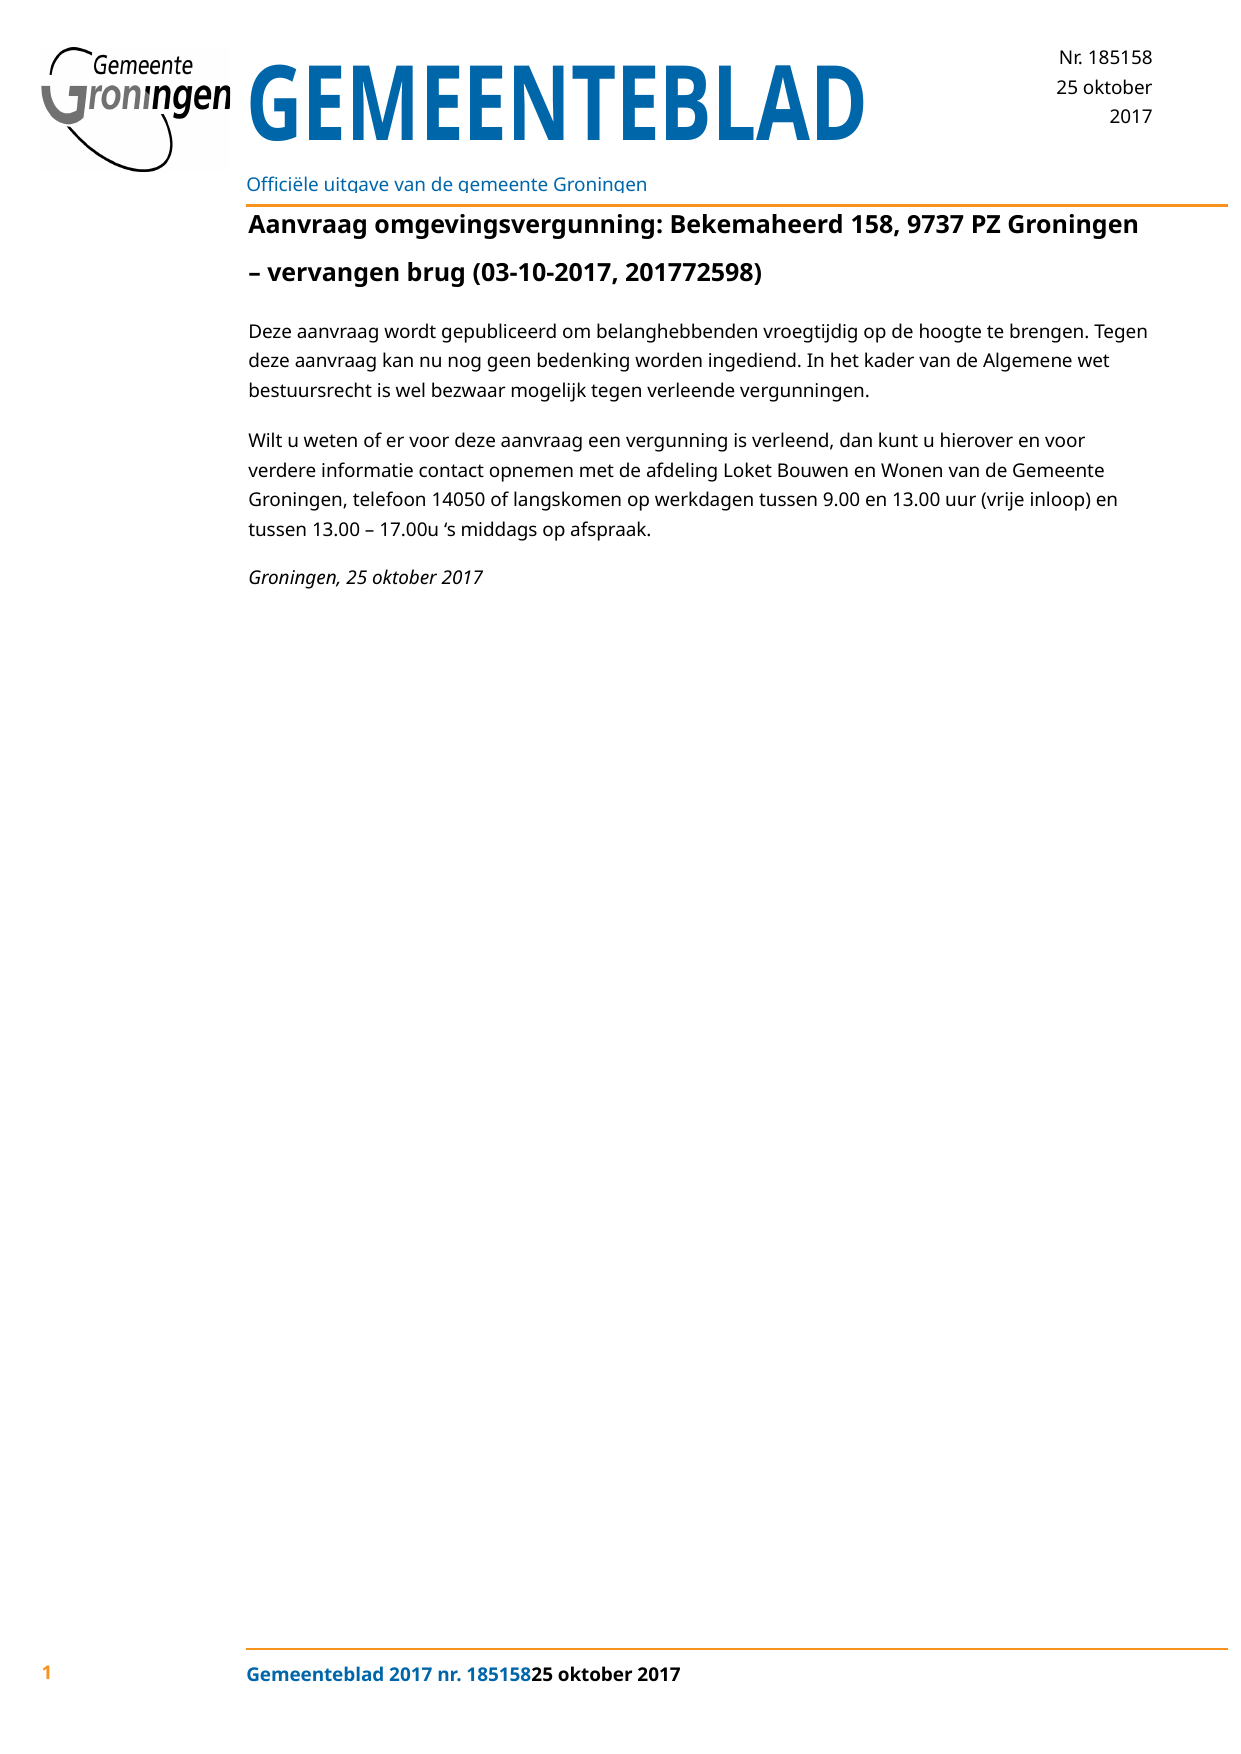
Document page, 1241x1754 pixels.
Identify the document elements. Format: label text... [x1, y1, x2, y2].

text Wilt u weten of er voor deze aanvraag een vergunning is verleend, dan kunt u hierover en voor verdere informatie contact opnemen met de afdeling Loket Bouwen en Wonen van de Gemeente Groningen, telefoon 14050 of langskomen op werkdagen tussen 9.00 en 13.00 uur (vrije inloop) en tussen 13.00 – 17.00u ‘s middags op afspraak. [248, 427, 1152, 542]
picture [41, 47, 231, 172]
text Aanvraag omgevingsvergunning: Bekemaheerd 158, 9737 PZ Groningen – vervangen brug (03-10-2017, 201772598) [248, 207, 1152, 288]
text Deze aanvraag wordt gepubliceerd om belanghebbenden vroegtijdig op de hoogte te brengen. Tegen deze aanvraag kan nu nog geen bedenking worden ingediend. In het kader van de Algemene wet bestuursrecht is wel bezwaar mogelijk tegen verleende vergunningen. [248, 318, 1152, 403]
text Groningen, 25 oktober 2017 [248, 564, 1152, 590]
